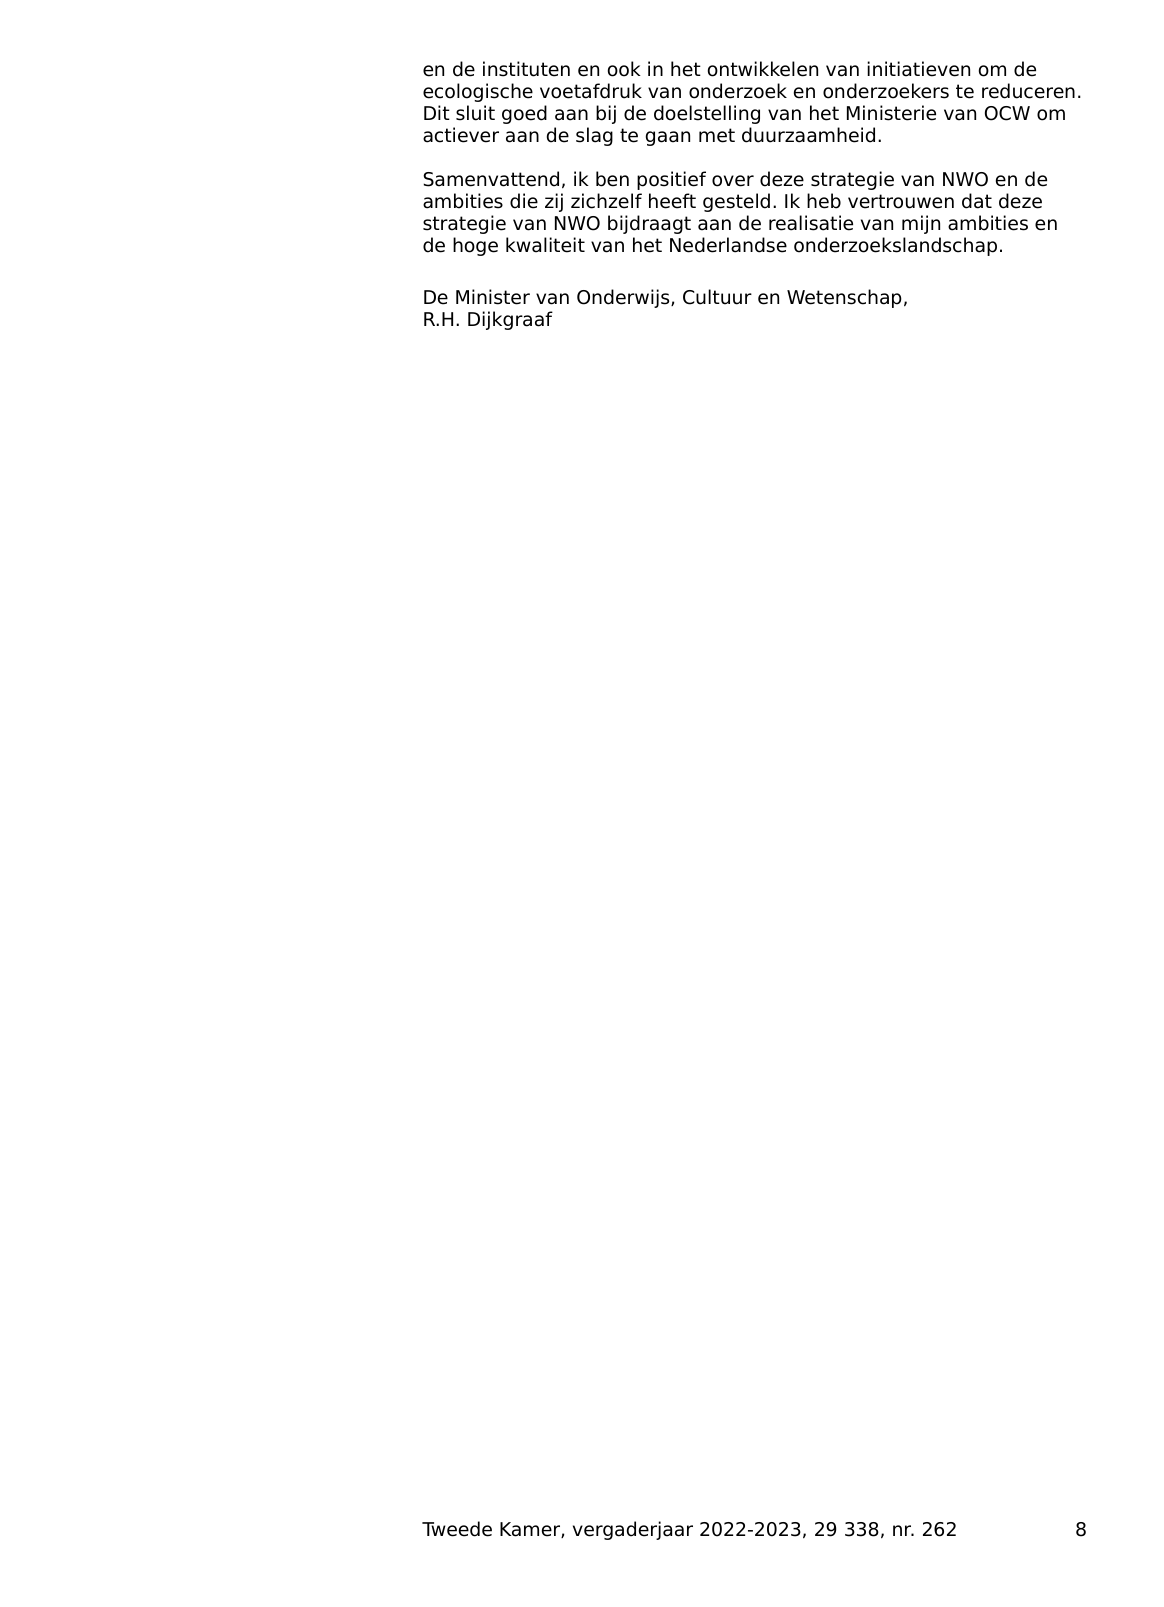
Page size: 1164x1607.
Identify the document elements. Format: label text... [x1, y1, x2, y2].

text De Minister van Onderwijs, Cultuur en Wetenschap, R.H. Dijkgraaf [422, 287, 1087, 331]
text Samenvattend, ik ben positief over deze strategie van NWO en de ambities die zij zichzelf heeft gesteld. Ik heb vertrouwen dat deze strategie van NWO bijdraagt aan de realisatie van mijn ambities en de hoge kwaliteit van het Nederlandse onderzoekslandschap. [422, 169, 1087, 257]
text en de instituten en ook in het ontwikkelen van initiatieven om de ecologische voetafdruk van onderzoek en onderzoekers te reduceren. Dit sluit goed aan bij de doelstelling van het Ministerie van OCW om actiever aan de slag te gaan met duurzaamheid. [422, 59, 1087, 147]
